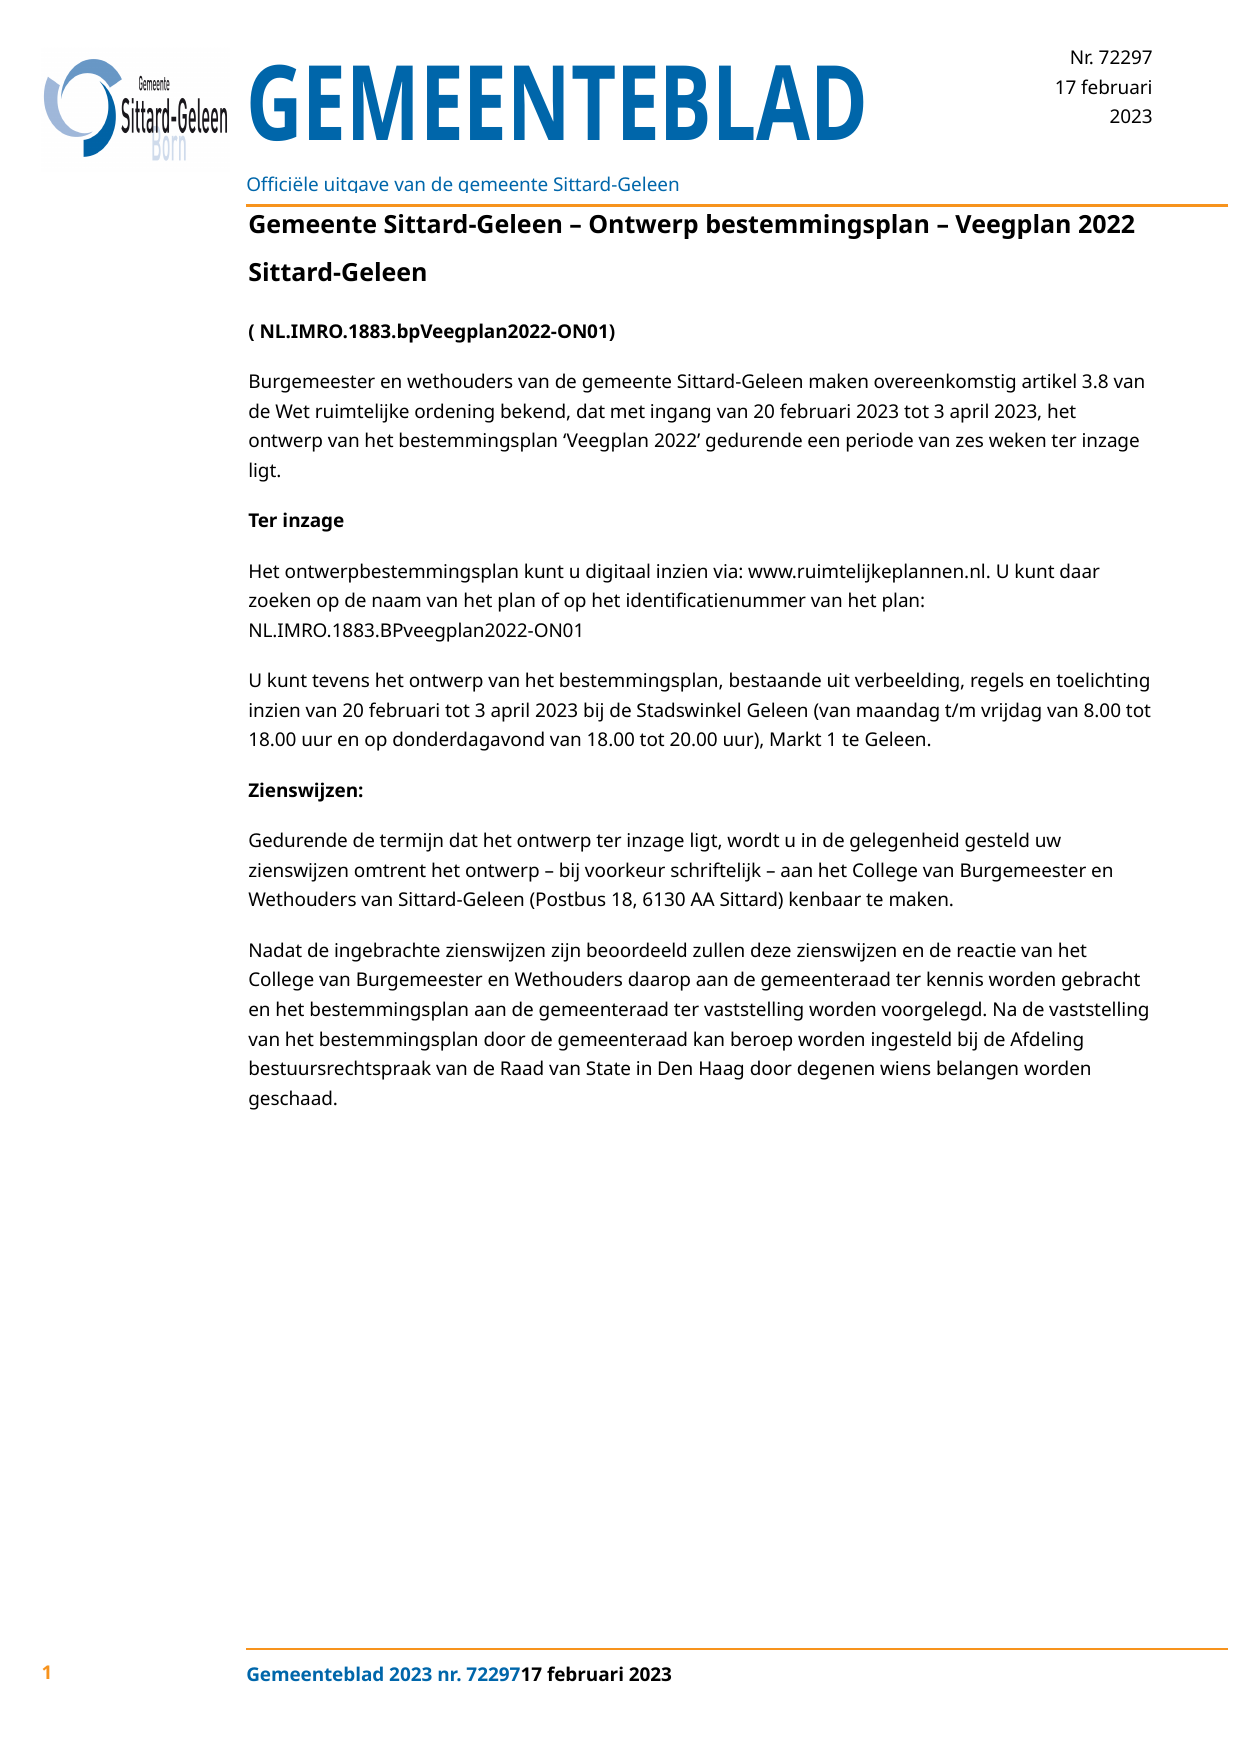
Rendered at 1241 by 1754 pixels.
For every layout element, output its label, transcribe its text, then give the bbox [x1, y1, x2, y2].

text U kunt tevens het ontwerp van het bestemmingsplan, bestaande uit verbeelding, regels en toelichting inzien van 20 februari tot 3 april 2023 bij de Stadswinkel Geleen (van maandag t/m vrijdag van 8.00 tot 18.00 uur en op donderdagavond van 18.00 tot 20.00 uur), Markt 1 te Geleen. [248, 667, 1152, 752]
picture [41, 47, 231, 172]
text Het ontwerpbestemmingsplan kunt u digitaal inzien via: www.ruimtelijkeplannen.nl. U kunt daar zoeken op de naam van het plan of op het identificatienummer van het plan: NL.IMRO.1883.BPveegplan2022-ON01 [248, 558, 1152, 643]
text ( NL.IMRO.1883.bpVeegplan2022-ON01) [248, 318, 1152, 344]
text Ter inzage [248, 507, 1152, 533]
text Zienswijzen: [248, 777, 1152, 803]
text Burgemeester en wethouders van de gemeente Sittard-Geleen maken overeenkomstig artikel 3.8 van de Wet ruimtelijke ordening bekend, dat met ingang van 20 februari 2023 tot 3 april 2023, het ontwerp van het bestemmingsplan ‘Veegplan 2022’ gedurende een periode van zes weken ter inzage ligt. [248, 368, 1152, 483]
text Gemeente Sittard-Geleen – Ontwerp bestemmingsplan – Veegplan 2022 Sittard-Geleen [248, 207, 1152, 288]
text Gedurende de termijn dat het ontwerp ter inzage ligt, wordt u in de gelegenheid gesteld uw zienswijzen omtrent het ontwerp – bij voorkeur schriftelijk – aan het College van Burgemeester en Wethouders van Sittard-Geleen (Postbus 18, 6130 AA Sittard) kenbaar te maken. [248, 827, 1152, 912]
text Nadat de ingebrachte zienswijzen zijn beoordeeld zullen deze zienswijzen en de reactie van het College van Burgemeester en Wethouders daarop aan de gemeenteraad ter kennis worden gebracht en het bestemmingsplan aan de gemeenteraad ter vaststelling worden voorgelegd. Na de vaststelling van het bestemmingsplan door de gemeenteraad kan beroep worden ingesteld bij de Afdeling bestuursrechtspraak van de Raad van State in Den Haag door degenen wiens belangen worden geschaad. [248, 937, 1152, 1111]
